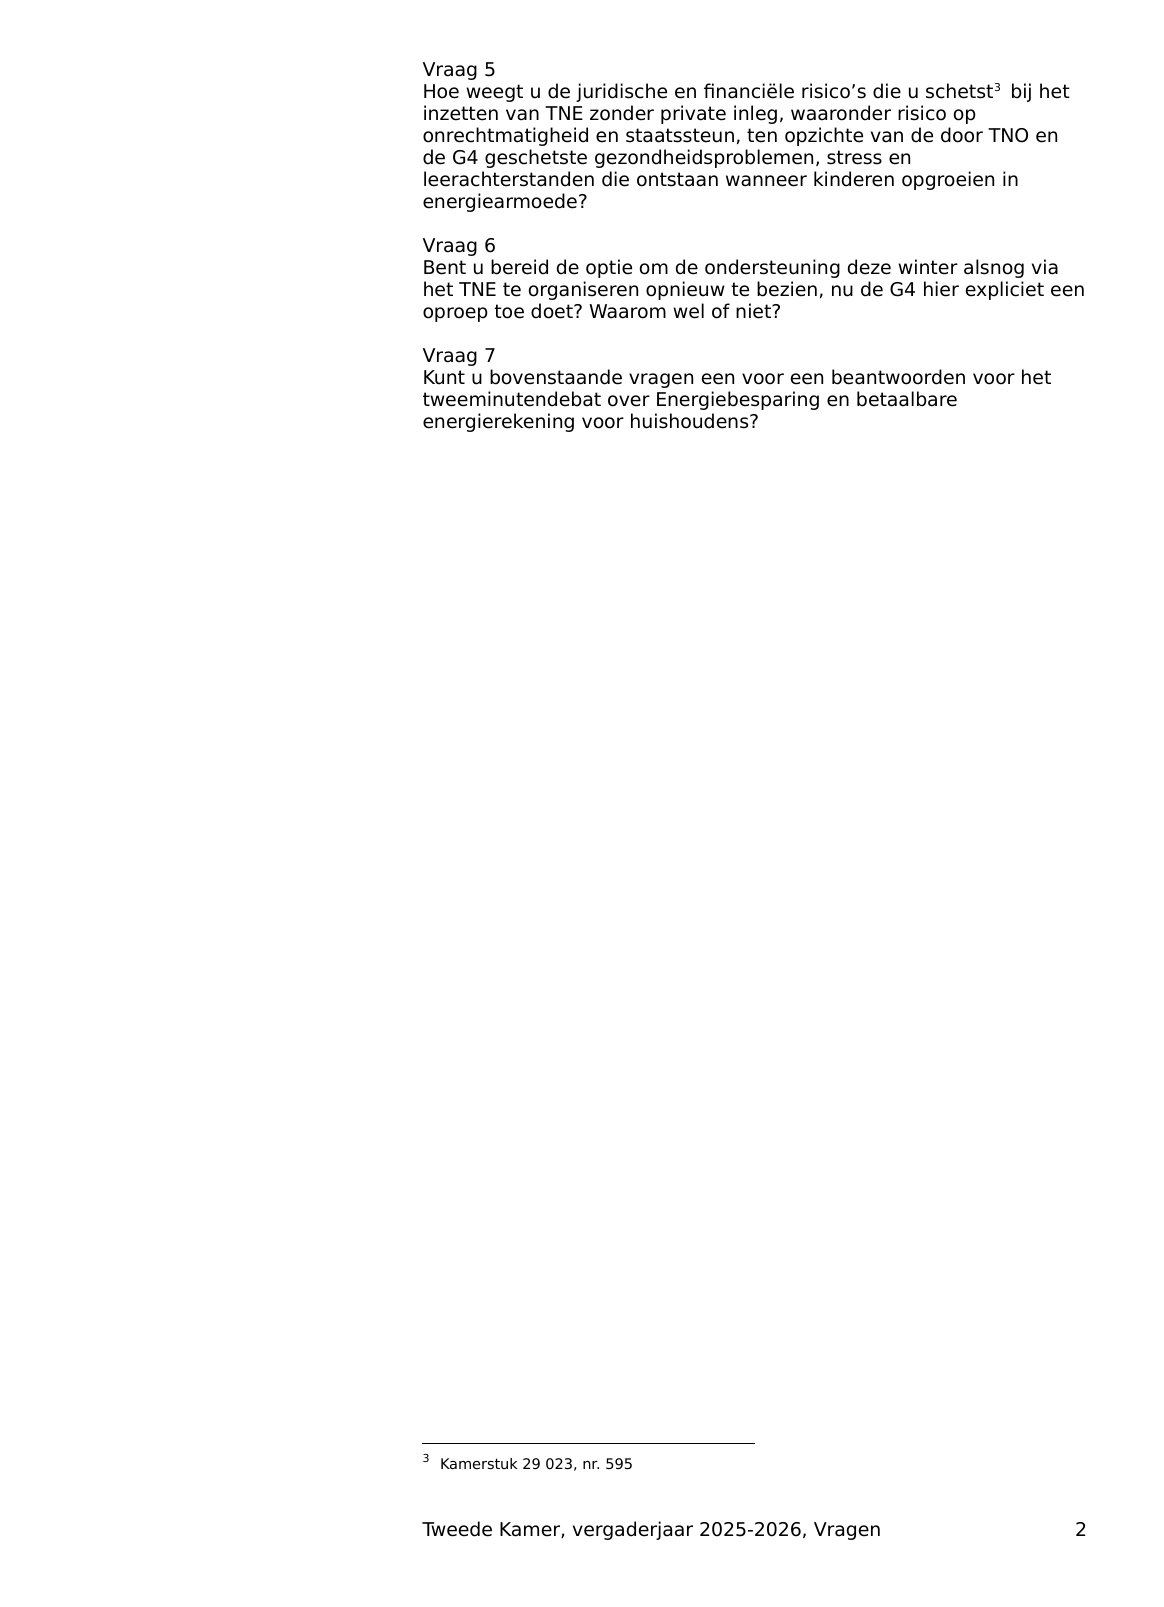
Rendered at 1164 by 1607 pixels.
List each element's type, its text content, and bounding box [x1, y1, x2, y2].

text Kamerstuk 29 023, nr. 595 [422, 1452, 1087, 1474]
text Vraag 7 [422, 345, 1087, 367]
text Kunt u bovenstaande vragen een voor een beantwoorden voor het tweeminutendebat over Energiebesparing en betaalbare energierekening voor huishoudens? [422, 367, 1087, 433]
text Bent u bereid de optie om de ondersteuning deze winter alsnog via het TNE te organiseren opnieuw te bezien, nu de G4 hier expliciet een oproep toe doet? Waarom wel of niet? [422, 257, 1087, 323]
text Vraag 5 [422, 59, 1087, 81]
text Hoe weegt u de juridische en financiële risico’s die u schetst bij het inzetten van TNE zonder private inleg, waaronder risico op onrechtmatigheid en staatssteun, ten opzichte van de door TNO en de G4 geschetste gezondheidsproblemen, stress en leerachterstanden die ontstaan wanneer kinderen opgroeien in energiearmoede? [422, 81, 1087, 213]
text Vraag 6 [422, 235, 1087, 257]
